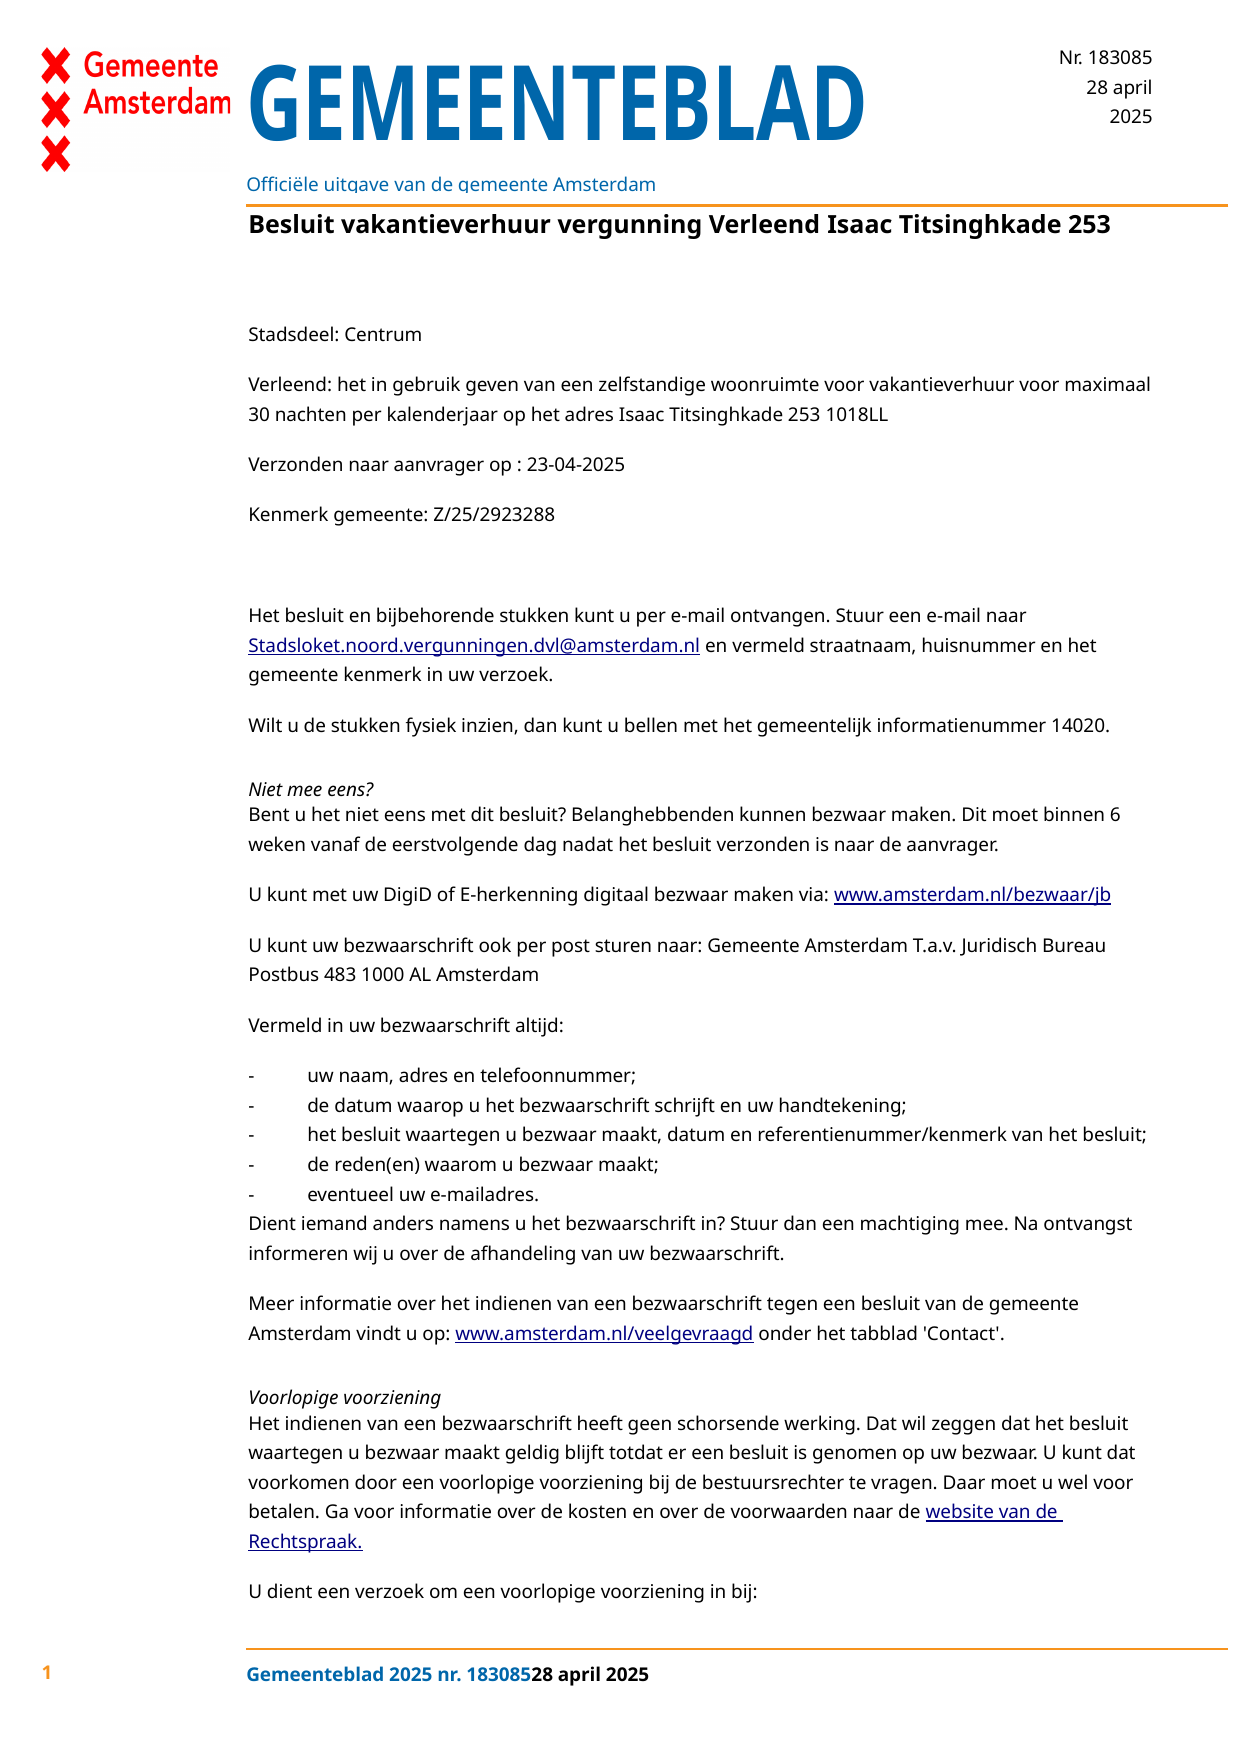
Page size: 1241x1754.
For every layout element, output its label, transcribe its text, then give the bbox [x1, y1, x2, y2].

text Voorlopige voorziening [248, 1384, 1152, 1410]
text Besluit vakantieverhuur vergunning Verleend Isaac Titsinghkade 253 [248, 207, 1152, 241]
text Bent u het niet eens met dit besluit? Belanghebbenden kunnen bezwaar maken. Dit moet binnen 6 weken vanaf de eerstvolgende dag nadat het besluit verzonden is naar de aanvrager. [248, 802, 1152, 857]
list de reden(en) waarom u bezwaar maakt; [248, 1151, 1152, 1177]
picture [41, 47, 231, 172]
text Meer informatie over het indienen van een bezwaarschrift tegen een besluit van de gemeente Amsterdam vindt u op: www.amsterdam.nl/veelgevraagd onder het tabblad 'Contact'. [248, 1290, 1152, 1346]
text Verleend: het in gebruik geven van een zelfstandige woonruimte voor vakantieverhuur voor maximaal 30 nachten per kalenderjaar op het adres Isaac Titsinghkade 253 1018LL [248, 371, 1152, 426]
list het besluit waartegen u bezwaar maakt, datum en referentienummer/kenmerk van het besluit; [248, 1122, 1152, 1147]
text Dient iemand anders namens u het bezwaarschrift in? Stuur dan een machtiging mee. Na ontvangst informeren wij u over de afhandeling van uw bezwaarschrift. [248, 1210, 1152, 1266]
text Het indienen van een bezwaarschrift heeft geen schorsende werking. Dat wil zeggen dat het besluit waartegen u bezwaar maakt geldig blijft totdat er een besluit is genomen op uw bezwaar. U kunt dat voorkomen door een voorlopige voorziening bij de bestuursrechter te vragen. Daar moet u wel voor betalen. Ga voor informatie over de kosten en over de voorwaarden naar de website van de Rechtspraak. [248, 1410, 1152, 1554]
text U kunt met uw DigiD of E-herkenning digitaal bezwaar maken via: www.amsterdam.nl/bezwaar/jb [248, 882, 1152, 907]
text Wilt u de stukken fysiek inzien, dan kunt u bellen met het gemeentelijk informatienummer 14020. [248, 712, 1152, 738]
text U kunt uw bezwaarschrift ook per post sturen naar: Gemeente Amsterdam T.a.v. Juridisch Bureau Postbus 483 1000 AL Amsterdam [248, 932, 1152, 987]
text Verzonden naar aanvrager op : 23-04-2025 [248, 451, 1152, 477]
text Kenmerk gemeente: Z/25/2923288 [248, 502, 1152, 527]
text U dient een verzoek om een voorlopige voorziening in bij: [248, 1578, 1152, 1604]
text Het besluit en bijbehorende stukken kunt u per e-mail ontvangen. Stuur een e-mail naar Stadsloket.noord.vergunningen.dvl@amsterdam.nl en vermeld straatnaam, huisnummer en het gemeente kenmerk in uw verzoek. [248, 602, 1152, 687]
list eventueel uw e-mailadres. [248, 1181, 1152, 1207]
list de datum waarop u het bezwaarschrift schrijft en uw handtekening; [248, 1092, 1152, 1118]
text Niet mee eens? [248, 776, 1152, 802]
text Stadsdeel: Centrum [248, 321, 1152, 346]
text Vermeld in uw bezwaarschrift altijd: [248, 1012, 1152, 1038]
list uw naam, adres en telefoonnummer; [248, 1062, 1152, 1088]
